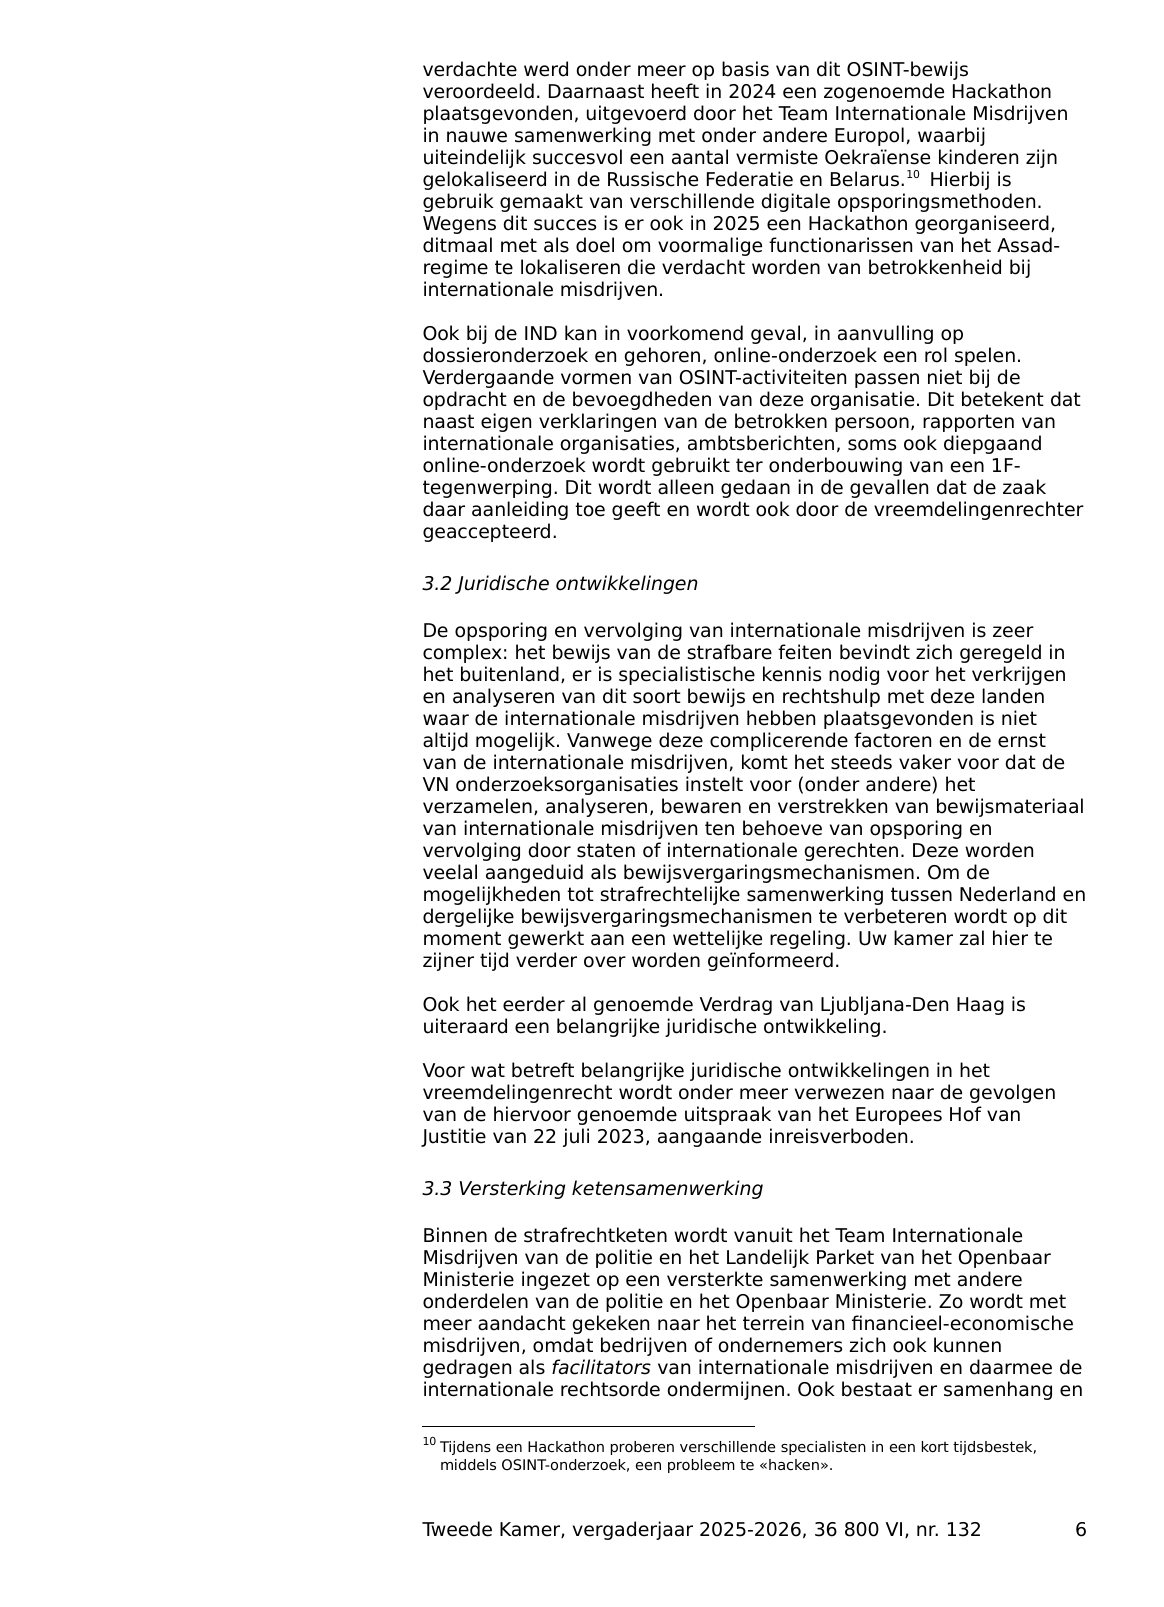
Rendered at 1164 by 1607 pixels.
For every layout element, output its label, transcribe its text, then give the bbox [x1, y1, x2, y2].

text De opsporing en vervolging van internationale misdrijven is zeer complex: het bewijs van de strafbare feiten bevindt zich geregeld in het buitenland, er is specialistische kennis nodig voor het verkrijgen en analyseren van dit soort bewijs en rechtshulp met deze landen waar de internationale misdrijven hebben plaatsgevonden is niet altijd mogelijk. Vanwege deze complicerende factoren en de ernst van de internationale misdrijven, komt het steeds vaker voor dat de VN onderzoeksorganisaties instelt voor (onder andere) het verzamelen, analyseren, bewaren en verstrekken van bewijsmateriaal van internationale misdrijven ten behoeve van opsporing en vervolging door staten of internationale gerechten. Deze worden veelal aangeduid als bewijsvergaringsmechanismen. Om de mogelijkheden tot strafrechtelijke samenwerking tussen Nederland en dergelijke bewijsvergaringsmechanismen te verbeteren wordt op dit moment gewerkt aan een wettelijke regeling. Uw kamer zal hier te zijner tijd verder over worden geïnformeerd. [422, 620, 1087, 971]
text Ook bij de IND kan in voorkomend geval, in aanvulling op dossieronderzoek en gehoren, online-onderzoek een rol spelen. Verdergaande vormen van OSINT-activiteiten passen niet bij de opdracht en de bevoegdheden van deze organisatie. Dit betekent dat naast eigen verklaringen van de betrokken persoon, rapporten van internationale organisaties, ambtsberichten, soms ook diepgaand online-onderzoek wordt gebruikt ter onderbouwing van een 1F-tegenwerping. Dit wordt alleen gedaan in de gevallen dat de zaak daar aanleiding toe geeft en wordt ook door de vreemdelingenrechter geaccepteerd. [422, 323, 1087, 543]
text Voor wat betreft belangrijke juridische ontwikkelingen in het vreemdelingenrecht wordt onder meer verwezen naar de gevolgen van de hiervoor genoemde uitspraak van het Europees Hof van Justitie van 22 juli 2023, aangaande inreisverboden. [422, 1060, 1087, 1148]
text Ook het eerder al genoemde Verdrag van Ljubljana-Den Haag is uiteraard een belangrijke juridische ontwikkeling. [422, 994, 1087, 1038]
text Tijdens een Hackathon proberen verschillende specialisten in een kort tijdsbestek, middels OSINT-onderzoek, een probleem te «hacken». [422, 1435, 1087, 1474]
subtitle 3.3 Versterking ketensamenwerking [422, 1178, 1087, 1200]
subtitle 3.2 Juridische ontwikkelingen [422, 573, 1087, 595]
text Binnen de strafrechtketen wordt vanuit het Team Internationale Misdrijven van de politie en het Landelijk Parket van het Openbaar Ministerie ingezet op een versterkte samenwerking met andere onderdelen van de politie en het Openbaar Ministerie. Zo wordt met meer aandacht gekeken naar het terrein van financieel-economische misdrijven, omdat bedrijven of ondernemers zich ook kunnen gedragen als facilitators van internationale misdrijven en daarmee de internationale rechtsorde ondermijnen. Ook bestaat er samenhang en [422, 1225, 1087, 1401]
text verdachte werd onder meer op basis van dit OSINT-bewijs veroordeeld. Daarnaast heeft in 2024 een zogenoemde Hackathon plaatsgevonden, uitgevoerd door het Team Internationale Misdrijven in nauwe samenwerking met onder andere Europol, waarbij uiteindelijk succesvol een aantal vermiste Oekraïense kinderen zijn gelokaliseerd in de Russische Federatie en Belarus. Hierbij is gebruik gemaakt van verschillende digitale opsporingsmethoden. Wegens dit succes is er ook in 2025 een Hackathon georganiseerd, ditmaal met als doel om voormalige functionarissen van het Assad-regime te lokaliseren die verdacht worden van betrokkenheid bij internationale misdrijven. [422, 59, 1087, 301]
